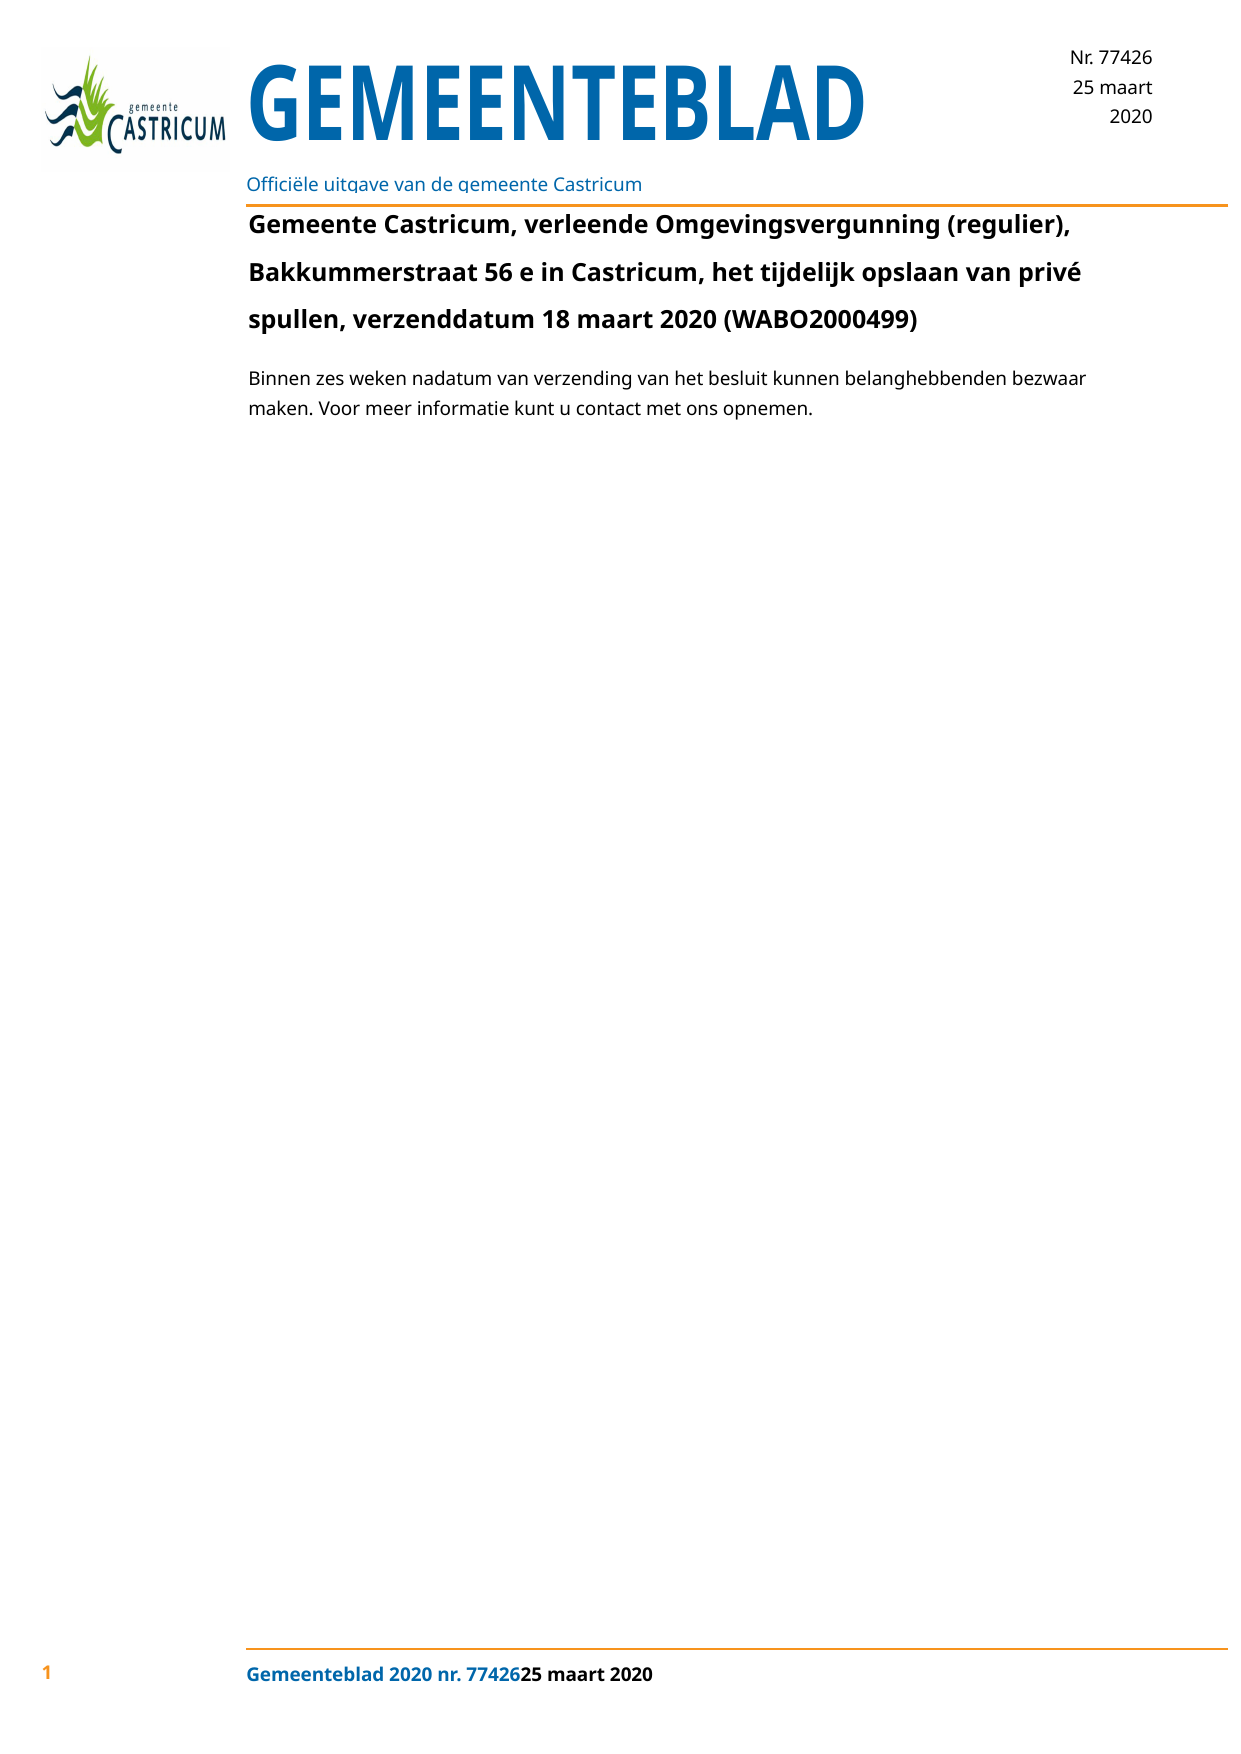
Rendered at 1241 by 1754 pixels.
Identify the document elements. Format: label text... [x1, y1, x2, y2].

picture [41, 47, 231, 172]
text Binnen zes weken nadatum van verzending van het besluit kunnen belanghebbenden bezwaar maken. Voor meer informatie kunt u contact met ons opnemen. [248, 366, 1152, 421]
text Gemeente Castricum, verleende Omgevingsvergunning (regulier), Bakkummerstraat 56 e in Castricum, het tijdelijk opslaan van privé spullen, verzenddatum 18 maart 2020 (WABO2000499) [248, 207, 1152, 336]
